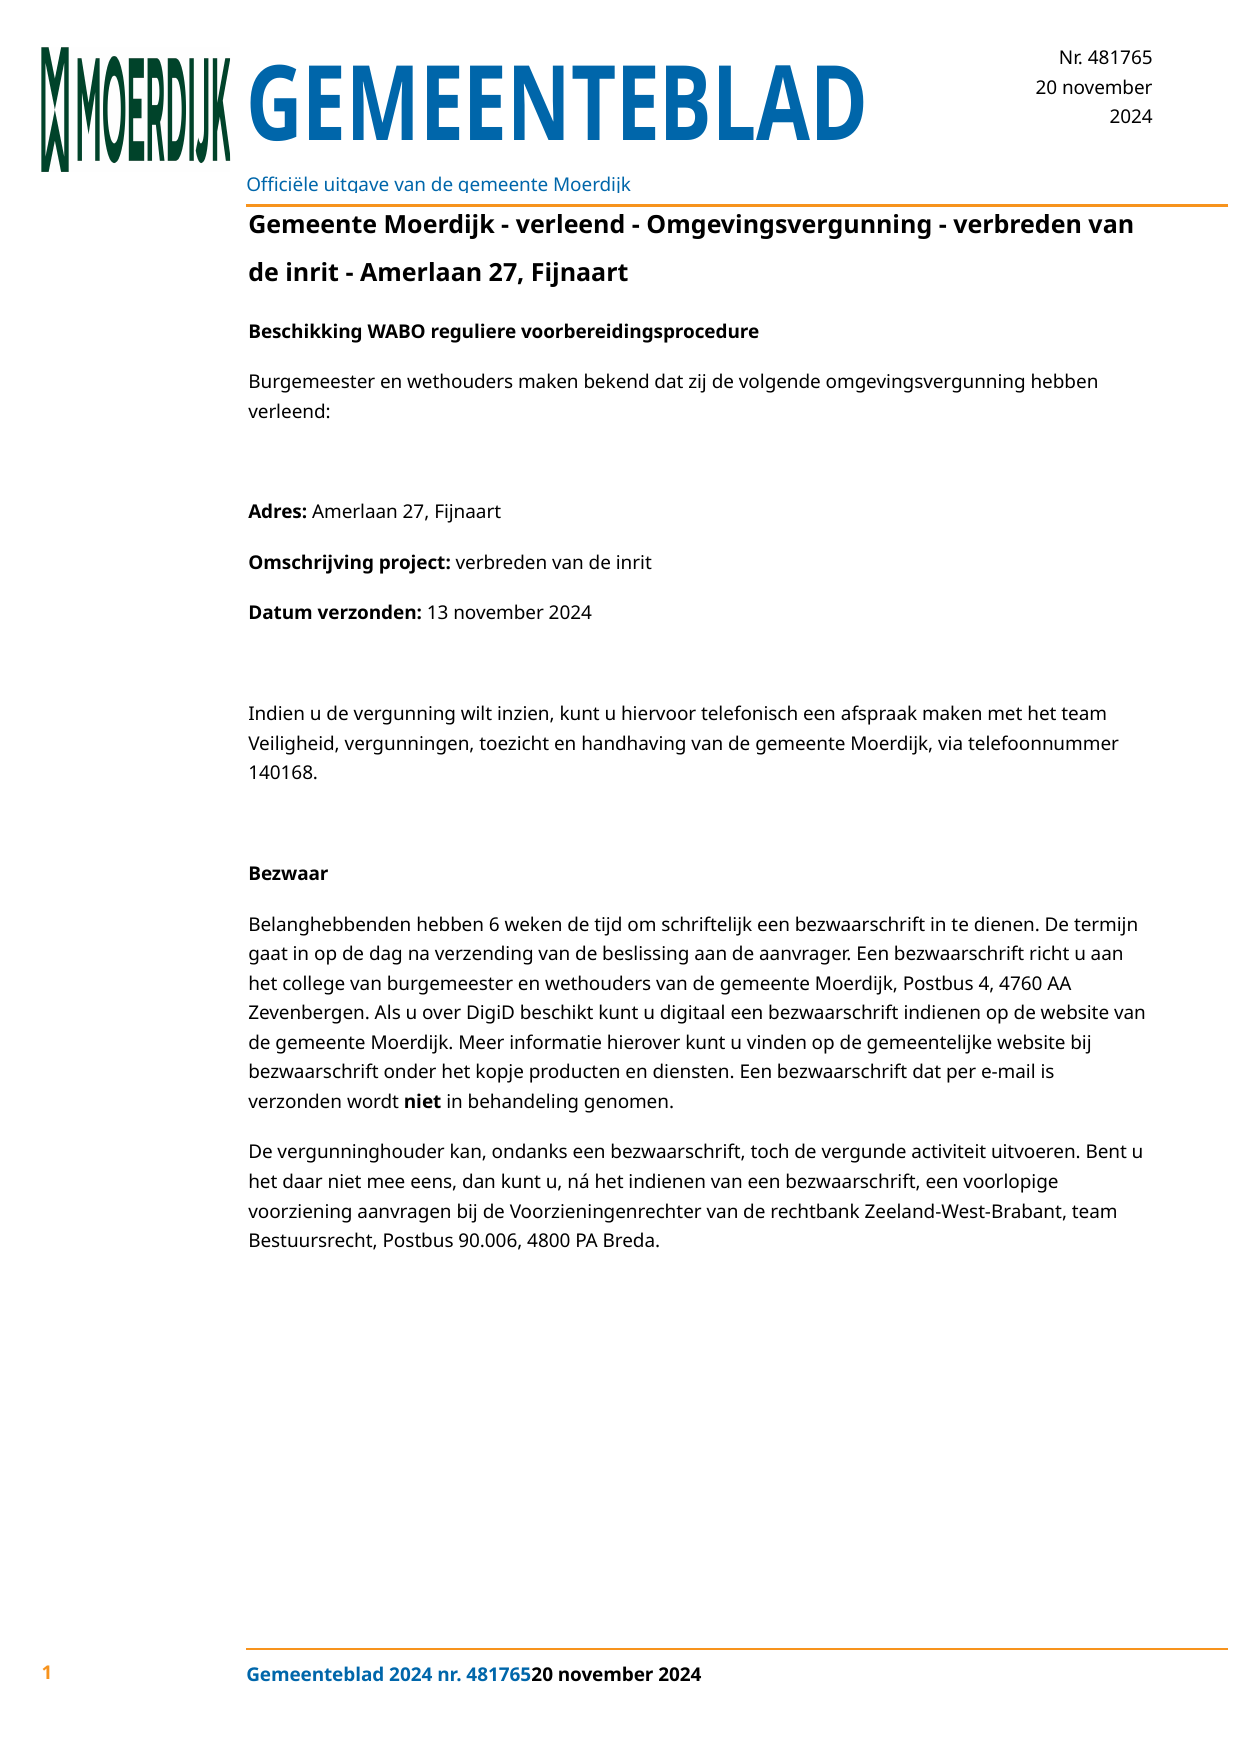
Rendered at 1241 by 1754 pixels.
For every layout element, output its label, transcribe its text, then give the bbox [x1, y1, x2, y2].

text Adres: Amerlaan 27, Fijnaart [248, 499, 1152, 524]
picture [41, 47, 231, 172]
text Indien u de vergunning wilt inzien, kunt u hiervoor telefonisch een afspraak maken met het team Veiligheid, vergunningen, toezicht en handhaving van de gemeente Moerdijk, via telefoonnummer 140168. [248, 700, 1152, 785]
text De vergunninghouder kan, ondanks een bezwaarschrift, toch de vergunde activiteit uitvoeren. Bent u het daar niet mee eens, dan kunt u, ná het indienen van een bezwaarschrift, een voorlopige voorziening aanvragen bij de Voorzieningenrechter van de rechtbank Zeeland-West-Brabant, team Bestuursrecht, Postbus 90.006, 4800 PA Breda. [248, 1139, 1152, 1253]
text Beschikking WABO reguliere voorbereidingsprocedure [248, 318, 1152, 344]
text Gemeente Moerdijk - verleend - Omgevingsvergunning - verbreden van de inrit - Amerlaan 27, Fijnaart [248, 207, 1152, 288]
text Belanghebbenden hebben 6 weken de tijd om schriftelijk een bezwaarschrift in te dienen. De termijn gaat in op de dag na verzending van de beslissing aan de aanvrager. Een bezwaarschrift richt u aan het college van burgemeester en wethouders van de gemeente Moerdijk, Postbus 4, 4760 AA Zevenbergen. Als u over DigiD beschikt kunt u digitaal een bezwaarschrift indienen op de website van de gemeente Moerdijk. Meer informatie hierover kunt u vinden op de gemeentelijke website bij bezwaarschrift onder het kopje producten en diensten. Een bezwaarschrift dat per e-mail is verzonden wordt niet in behandeling genomen. [248, 911, 1152, 1114]
text Omschrijving project: verbreden van de inrit [248, 549, 1152, 575]
text Bezwaar [248, 860, 1152, 886]
text Datum verzonden: 13 november 2024 [248, 599, 1152, 625]
text Burgemeester en wethouders maken bekend dat zij de volgende omgevingsvergunning hebben verleend: [248, 368, 1152, 424]
